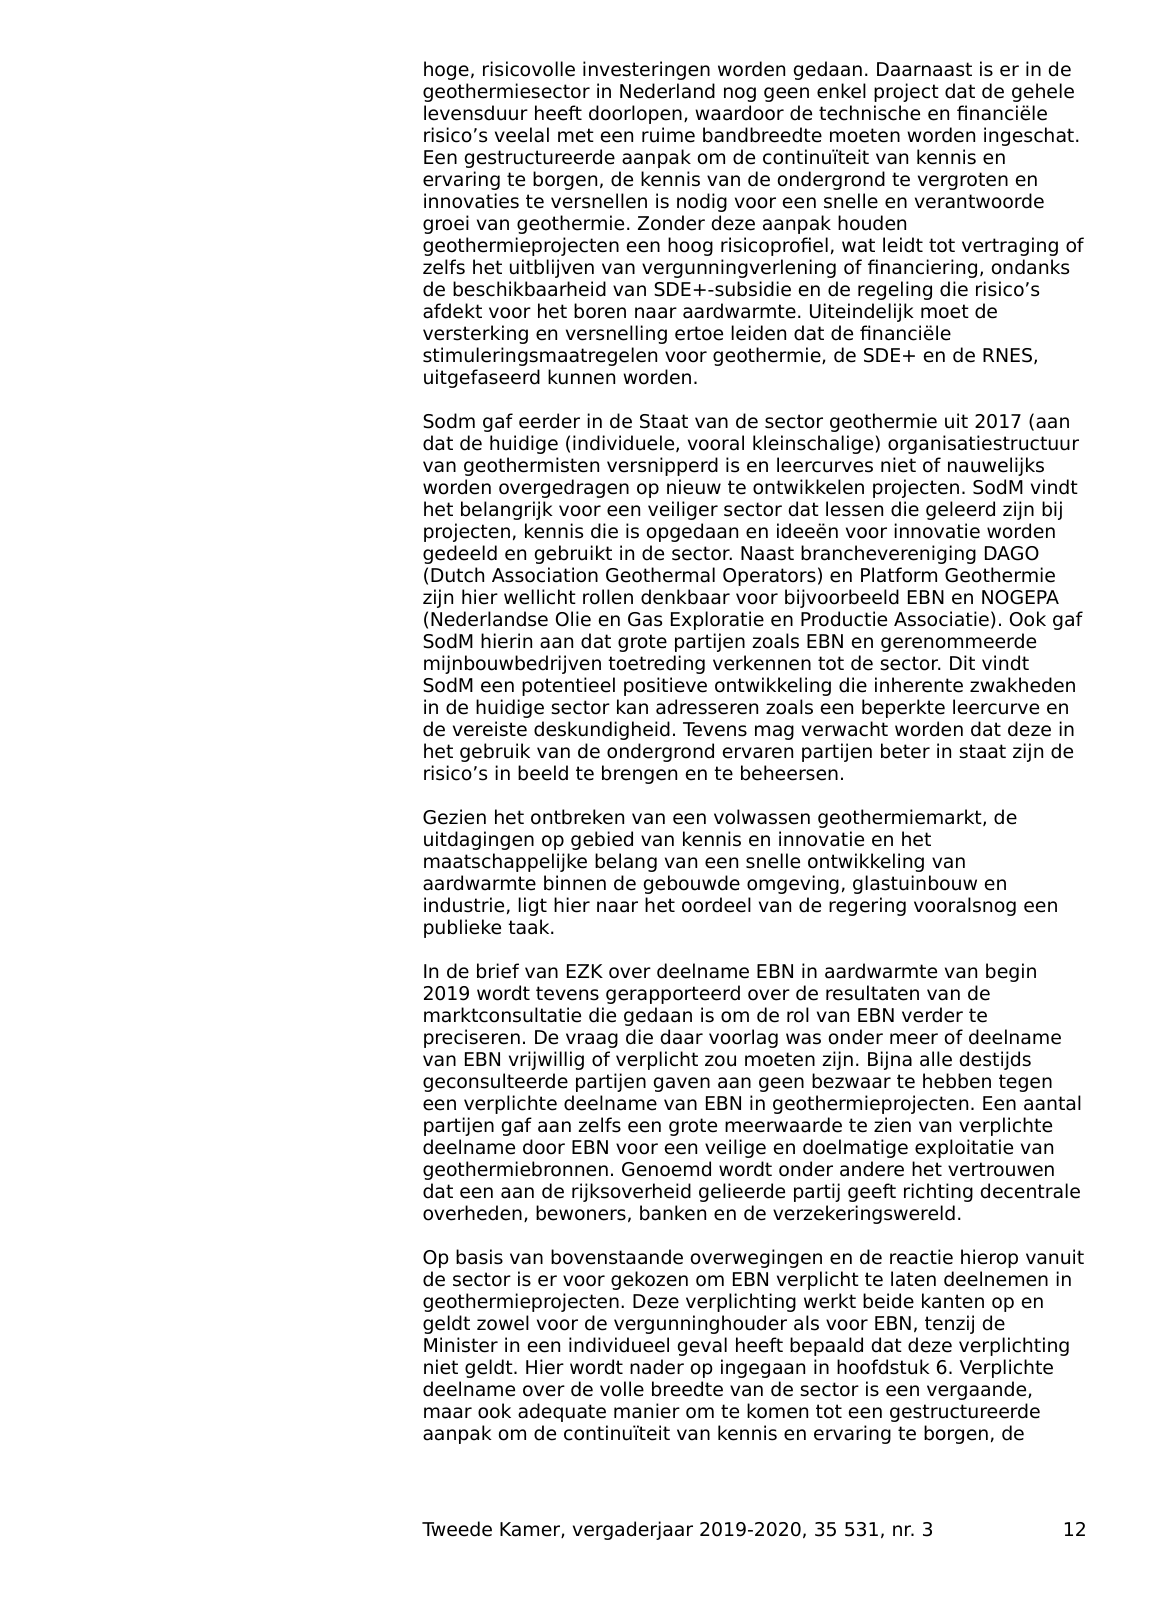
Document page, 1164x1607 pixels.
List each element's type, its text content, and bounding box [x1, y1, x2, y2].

text hoge, risicovolle investeringen worden gedaan. Daarnaast is er in de geothermiesector in Nederland nog geen enkel project dat de gehele levensduur heeft doorlopen, waardoor de technische en financiële risico’s veelal met een ruime bandbreedte moeten worden ingeschat. Een gestructureerde aanpak om de continuïteit van kennis en ervaring te borgen, de kennis van de ondergrond te vergroten en innovaties te versnellen is nodig voor een snelle en verantwoorde groei van geothermie. Zonder deze aanpak houden geothermieprojecten een hoog risicoprofiel, wat leidt tot vertraging of zelfs het uitblijven van vergunningverlening of financiering, ondanks de beschikbaarheid van SDE+-subsidie en de regeling die risico’s afdekt voor het boren naar aardwarmte. Uiteindelijk moet de versterking en versnelling ertoe leiden dat de financiële stimuleringsmaatregelen voor geothermie, de SDE+ en de RNES, uitgefaseerd kunnen worden. [422, 59, 1087, 389]
text In de brief van EZK over deelname EBN in aardwarmte van begin 2019 wordt tevens gerapporteerd over de resultaten van de marktconsultatie die gedaan is om de rol van EBN verder te preciseren. De vraag die daar voorlag was onder meer of deelname van EBN vrijwillig of verplicht zou moeten zijn. Bijna alle destijds geconsulteerde partijen gaven aan geen bezwaar te hebben tegen een verplichte deelname van EBN in geothermieprojecten. Een aantal partijen gaf aan zelfs een grote meerwaarde te zien van verplichte deelname door EBN voor een veilige en doelmatige exploitatie van geothermiebronnen. Genoemd wordt onder andere het vertrouwen dat een aan de rijksoverheid gelieerde partij geeft richting decentrale overheden, bewoners, banken en de verzekeringswereld. [422, 961, 1087, 1224]
text Op basis van bovenstaande overwegingen en de reactie hierop vanuit de sector is er voor gekozen om EBN verplicht te laten deelnemen in geothermieprojecten. Deze verplichting werkt beide kanten op en geldt zowel voor de vergunninghouder als voor EBN, tenzij de Minister in een individueel geval heeft bepaald dat deze verplichting niet geldt. Hier wordt nader op ingegaan in hoofdstuk 6. Verplichte deelname over de volle breedte van de sector is een vergaande, maar ook adequate manier om te komen tot een gestructureerde aanpak om de continuïteit van kennis en ervaring te borgen, de [422, 1247, 1087, 1444]
text Gezien het ontbreken van een volwassen geothermiemarkt, de uitdagingen op gebied van kennis en innovatie en het maatschappelijke belang van een snelle ontwikkeling van aardwarmte binnen de gebouwde omgeving, glastuinbouw en industrie, ligt hier naar het oordeel van de regering vooralsnog een publieke taak. [422, 807, 1087, 939]
text Sodm gaf eerder in de Staat van de sector geothermie uit 2017 (aan dat de huidige (individuele, vooral kleinschalige) organisatiestructuur van geothermisten versnipperd is en leercurves niet of nauwelijks worden overgedragen op nieuw te ontwikkelen projecten. SodM vindt het belangrijk voor een veiliger sector dat lessen die geleerd zijn bij projecten, kennis die is opgedaan en ideeën voor innovatie worden gedeeld en gebruikt in de sector. Naast branchevereniging DAGO (Dutch Association Geothermal Operators) en Platform Geothermie zijn hier wellicht rollen denkbaar voor bijvoorbeeld EBN en NOGEPA (Nederlandse Olie en Gas Exploratie en Productie Associatie). Ook gaf SodM hierin aan dat grote partijen zoals EBN en gerenommeerde mijnbouwbedrijven toetreding verkennen tot de sector. Dit vindt SodM een potentieel positieve ontwikkeling die inherente zwakheden in de huidige sector kan adresseren zoals een beperkte leercurve en de vereiste deskundigheid. Tevens mag verwacht worden dat deze in het gebruik van de ondergrond ervaren partijen beter in staat zijn de risico’s in beeld te brengen en te beheersen. [422, 411, 1087, 784]
